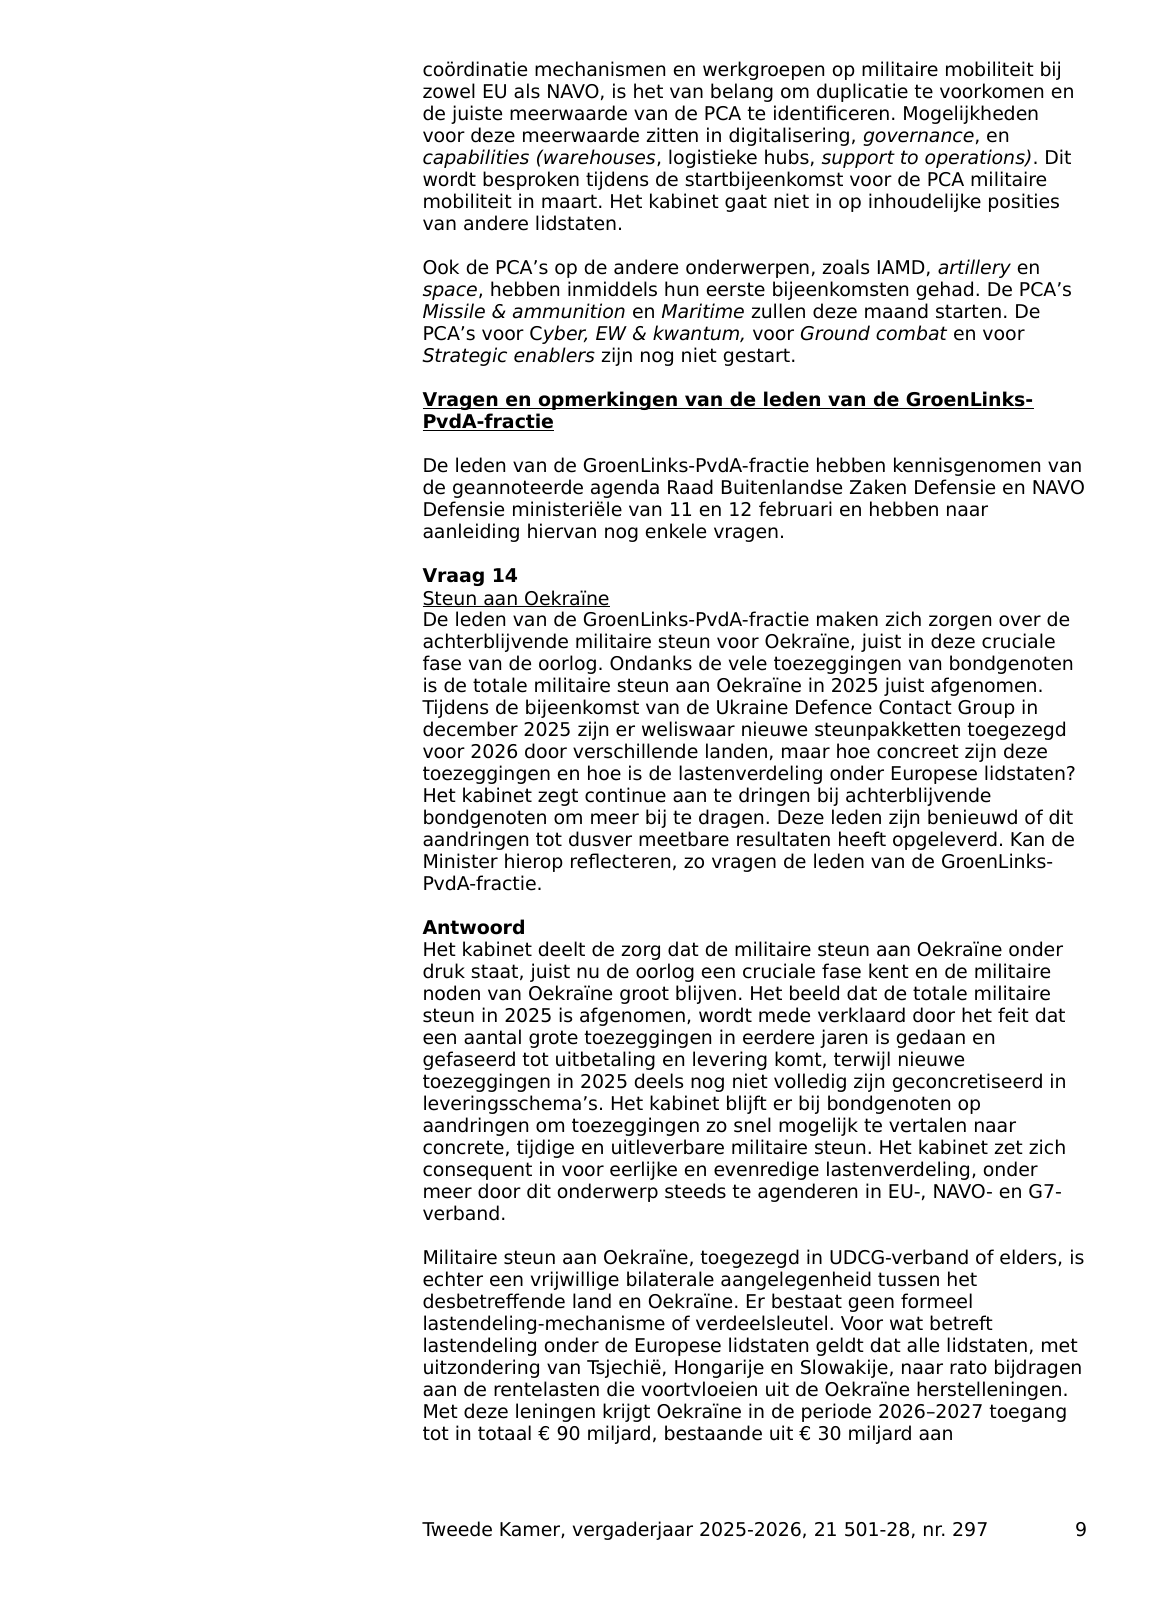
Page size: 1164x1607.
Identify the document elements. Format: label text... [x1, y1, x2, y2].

text Ook de PCA’s op de andere onderwerpen, zoals IAMD, artillery en space, hebben inmiddels hun eerste bijeenkomsten gehad. De PCA’s Missile & ammunition en Maritime zullen deze maand starten. De PCA’s voor Cyber, EW & kwantum, voor Ground combat en voor Strategic enablers zijn nog niet gestart. [422, 257, 1087, 367]
subtitle Vragen en opmerkingen van de leden van de GroenLinks-PvdA-fractie [422, 389, 1087, 433]
text De leden van de GroenLinks-PvdA-fractie maken zich zorgen over de achterblijvende militaire steun voor Oekraïne, juist in deze cruciale fase van de oorlog. Ondanks de vele toezeggingen van bondgenoten is de totale militaire steun aan Oekraïne in 2025 juist afgenomen. Tijdens de bijeenkomst van de Ukraine Defence Contact Group in december 2025 zijn er weliswaar nieuwe steunpakketten toegezegd voor 2026 door verschillende landen, maar hoe concreet zijn deze toezeggingen en hoe is de lastenverdeling onder Europese lidstaten? Het kabinet zegt continue aan te dringen bij achterblijvende bondgenoten om meer bij te dragen. Deze leden zijn benieuwd of dit aandringen tot dusver meetbare resultaten heeft opgeleverd. Kan de Minister hierop reflecteren, zo vragen de leden van de GroenLinks-PvdA-fractie. [422, 609, 1087, 895]
text De leden van de GroenLinks-PvdA-fractie hebben kennisgenomen van de geannoteerde agenda Raad Buitenlandse Zaken Defensie en NAVO Defensie ministeriële van 11 en 12 februari en hebben naar aanleiding hiervan nog enkele vragen. [422, 455, 1087, 543]
text coördinatie mechanismen en werkgroepen op militaire mobiliteit bij zowel EU als NAVO, is het van belang om duplicatie te voorkomen en de juiste meerwaarde van de PCA te identificeren. Mogelijkheden voor deze meerwaarde zitten in digitalisering, governance, en capabilities (warehouses, logistieke hubs, support to operations). Dit wordt besproken tijdens de startbijeenkomst voor de PCA militaire mobiliteit in maart. Het kabinet gaat niet in op inhoudelijke posities van andere lidstaten. [422, 59, 1087, 235]
text Het kabinet deelt de zorg dat de militaire steun aan Oekraïne onder druk staat, juist nu de oorlog een cruciale fase kent en de militaire noden van Oekraïne groot blijven. Het beeld dat de totale militaire steun in 2025 is afgenomen, wordt mede verklaard door het feit dat een aantal grote toezeggingen in eerdere jaren is gedaan en gefaseerd tot uitbetaling en levering komt, terwijl nieuwe toezeggingen in 2025 deels nog niet volledig zijn geconcretiseerd in leveringsschema’s. Het kabinet blijft er bij bondgenoten op aandringen om toezeggingen zo snel mogelijk te vertalen naar concrete, tijdige en uitleverbare militaire steun. Het kabinet zet zich consequent in voor eerlijke en evenredige lastenverdeling, onder meer door dit onderwerp steeds te agenderen in EU-, NAVO- en G7-verband. [422, 939, 1087, 1225]
text Vraag 14 [422, 565, 1087, 587]
text Militaire steun aan Oekraïne, toegezegd in UDCG-verband of elders, is echter een vrijwillige bilaterale aangelegenheid tussen het desbetreffende land en Oekraïne. Er bestaat geen formeel lastendeling-mechanisme of verdeelsleutel. Voor wat betreft lastendeling onder de Europese lidstaten geldt dat alle lidstaten, met uitzondering van Tsjechië, Hongarije en Slowakije, naar rato bijdragen aan de rentelasten die voortvloeien uit de Oekraïne herstelleningen. Met deze leningen krijgt Oekraïne in de periode 2026–2027 toegang tot in totaal € 90 miljard, bestaande uit € 30 miljard aan [422, 1247, 1087, 1445]
text Steun aan Oekraïne [422, 587, 1087, 609]
text Antwoord [422, 917, 1087, 939]
